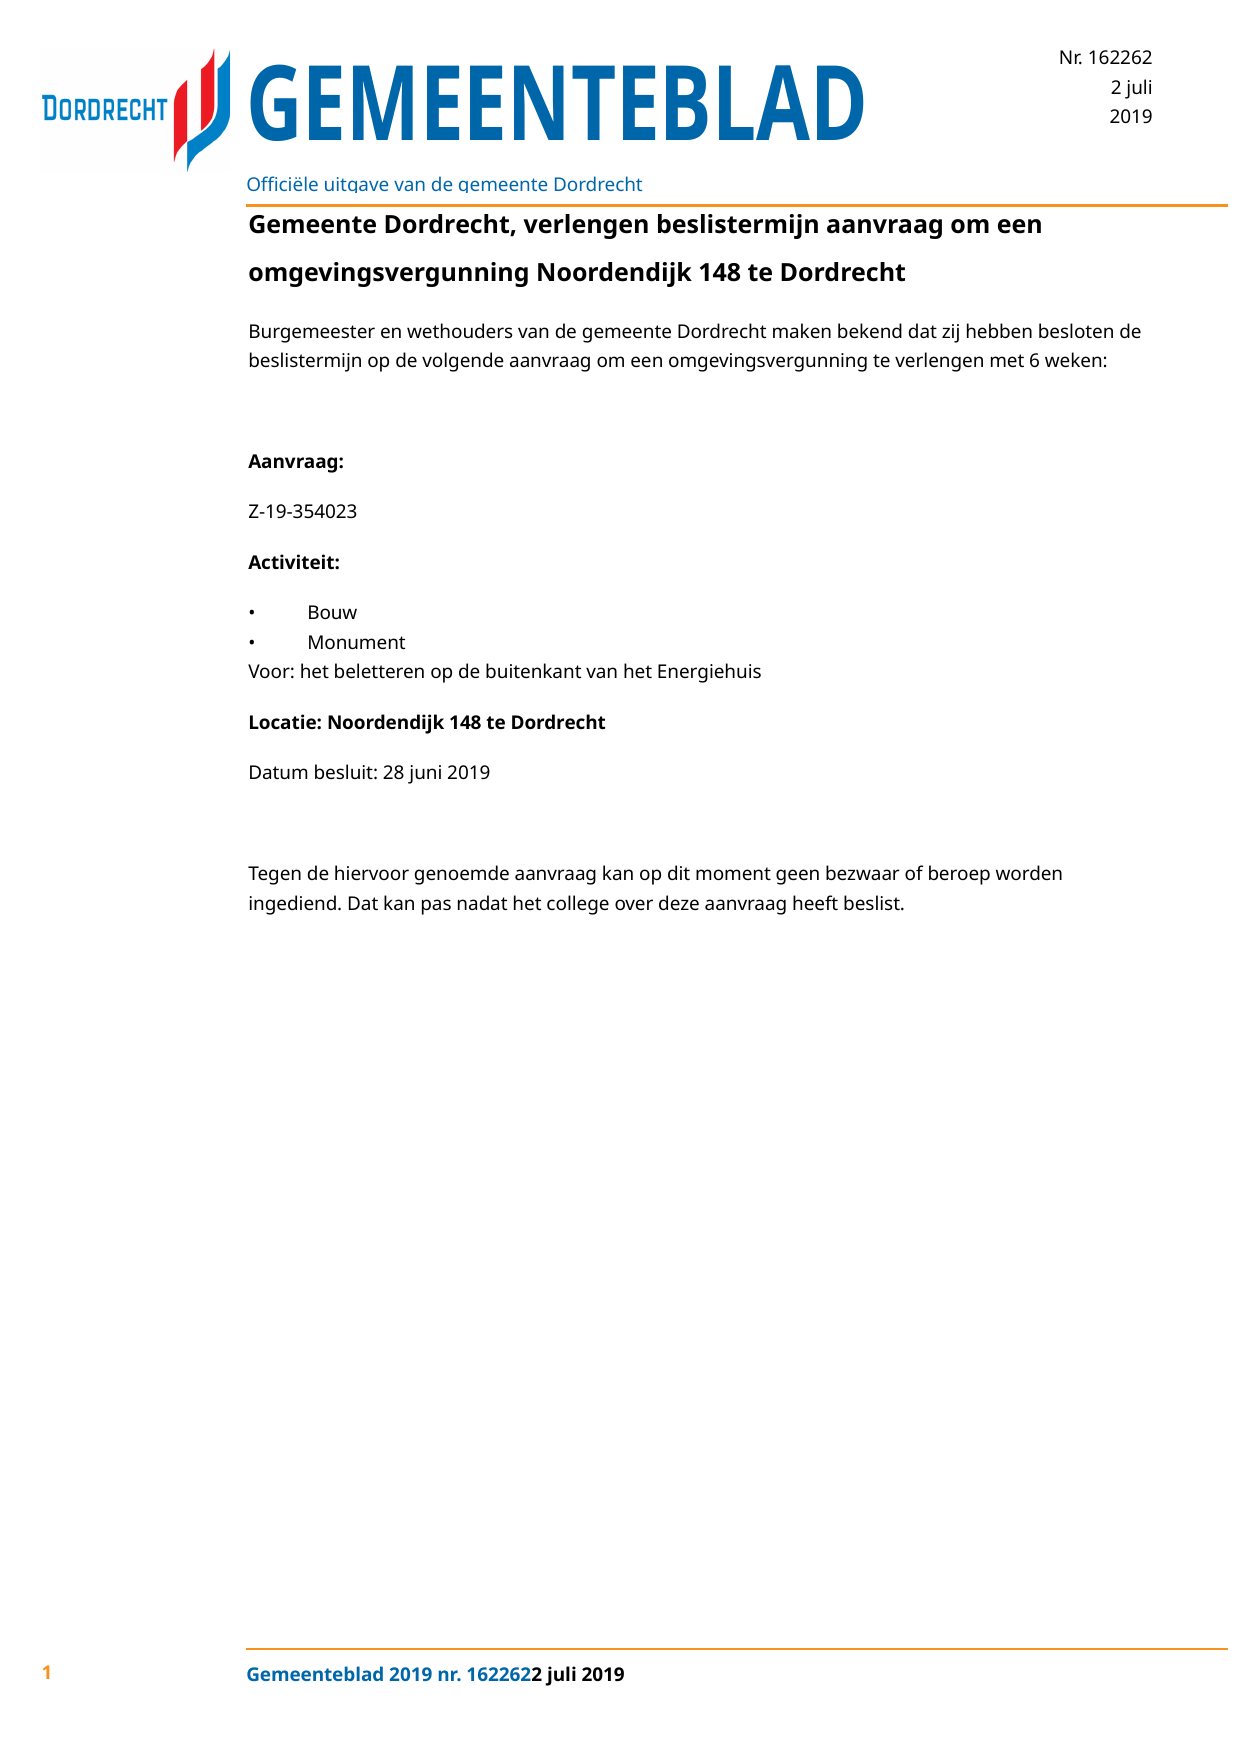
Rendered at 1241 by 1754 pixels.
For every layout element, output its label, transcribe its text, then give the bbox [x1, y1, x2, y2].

text Z-19-354023 [248, 499, 1152, 524]
text Activiteit: [248, 549, 1152, 575]
list Monument [248, 629, 1152, 655]
text Aanvraag: [248, 448, 1152, 474]
text Datum besluit: 28 juni 2019 [248, 759, 1152, 785]
text Voor: het beletteren op de buitenkant van het Energiehuis [248, 659, 1152, 684]
picture [41, 47, 231, 172]
text Burgemeester en wethouders van de gemeente Dordrecht maken bekend dat zij hebben besloten de beslistermijn op de volgende aanvraag om een omgevingsvergunning te verlengen met 6 weken: [248, 318, 1152, 373]
text Gemeente Dordrecht, verlengen beslistermijn aanvraag om een omgevingsvergunning Noordendijk 148 te Dordrecht [248, 207, 1152, 288]
text Locatie: Noordendijk 148 te Dordrecht [248, 709, 1152, 735]
list Bouw [248, 599, 1152, 625]
text Tegen de hiervoor genoemde aanvraag kan op dit moment geen bezwaar of beroep worden ingediend. Dat kan pas nadat het college over deze aanvraag heeft beslist. [248, 860, 1152, 916]
